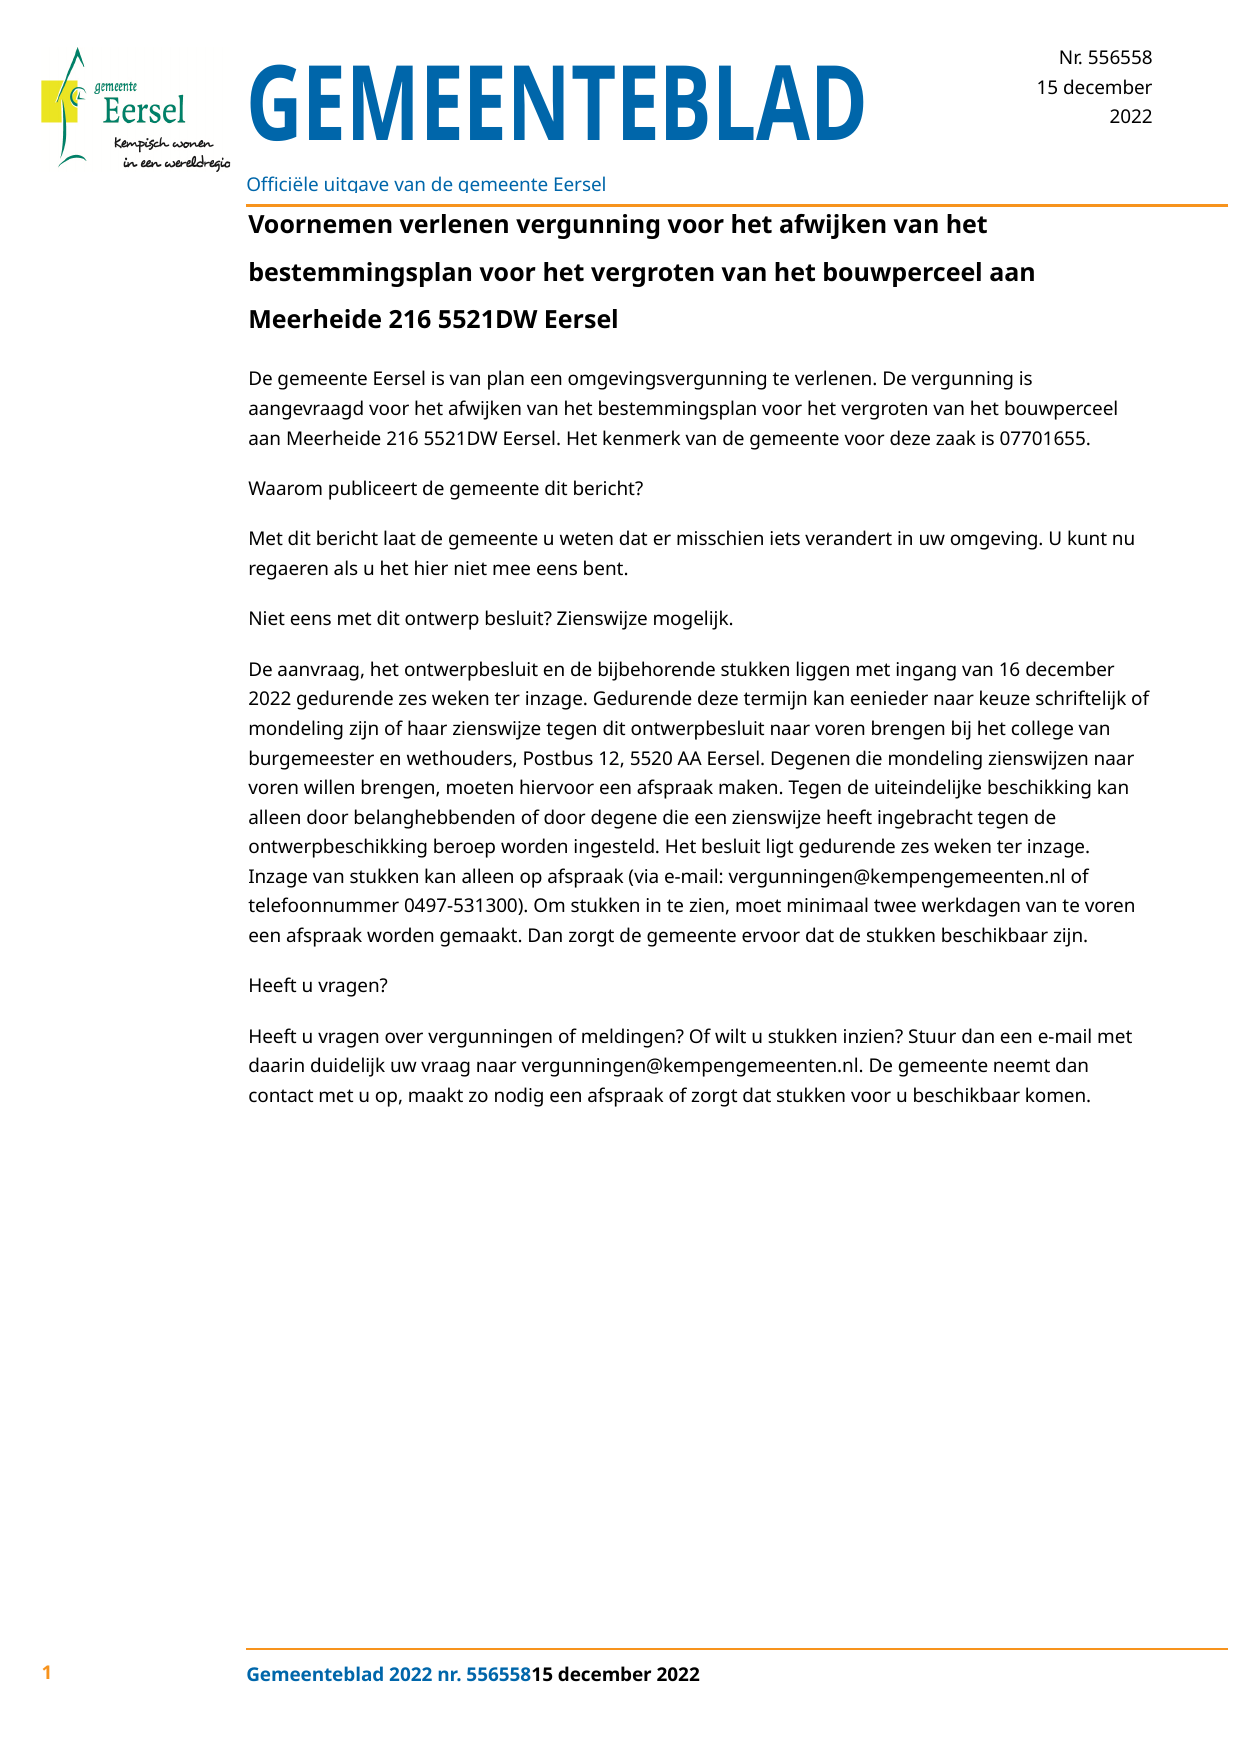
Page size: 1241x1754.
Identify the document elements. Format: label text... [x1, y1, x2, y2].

text Waarom publiceert de gemeente dit bericht? [248, 475, 1152, 501]
text Niet eens met dit ontwerp besluit? Zienswijze mogelijk. [248, 606, 1152, 631]
text Heeft u vragen? [248, 973, 1152, 998]
text De aanvraag, het ontwerpbesluit en de bijbehorende stukken liggen met ingang van 16 december 2022 gedurende zes weken ter inzage. Gedurende deze termijn kan eenieder naar keuze schriftelijk of mondeling zijn of haar zienswijze tegen dit ontwerpbesluit naar voren brengen bij het college van burgemeester en wethouders, Postbus 12, 5520 AA Eersel. Degenen die mondeling zienswijzen naar voren willen brengen, moeten hiervoor een afspraak maken. Tegen de uiteindelijke beschikking kan alleen door belanghebbenden of door degene die een zienswijze heeft ingebracht tegen de ontwerpbeschikking beroep worden ingesteld. Het besluit ligt gedurende zes weken ter inzage. Inzage van stukken kan alleen op afspraak (via e-mail: vergunningen@kempengemeenten.nl of telefoonnummer 0497-531300). Om stukken in te zien, moet minimaal twee werkdagen van te voren een afspraak worden gemaakt. Dan zorgt de gemeente ervoor dat de stukken beschikbaar zijn. [248, 656, 1152, 948]
text De gemeente Eersel is van plan een omgevingsvergunning te verlenen. De vergunning is aangevraagd voor het afwijken van het bestemmingsplan voor het vergroten van het bouwperceel aan Meerheide 216 5521DW Eersel. Het kenmerk van de gemeente voor deze zaak is 07701655. [248, 366, 1152, 450]
picture [41, 47, 231, 172]
text Met dit bericht laat de gemeente u weten dat er misschien iets verandert in uw omgeving. U kunt nu regaeren als u het hier niet mee eens bent. [248, 526, 1152, 581]
text Heeft u vragen over vergunningen of meldingen? Of wilt u stukken inzien? Stuur dan een e-mail met daarin duidelijk uw vraag naar vergunningen@kempengemeenten.nl. De gemeente neemt dan contact met u op, maakt zo nodig een afspraak of zorgt dat stukken voor u beschikbaar komen. [248, 1023, 1152, 1108]
text Voornemen verlenen vergunning voor het afwijken van het bestemmingsplan voor het vergroten van het bouwperceel aan Meerheide 216 5521DW Eersel [248, 207, 1152, 336]
